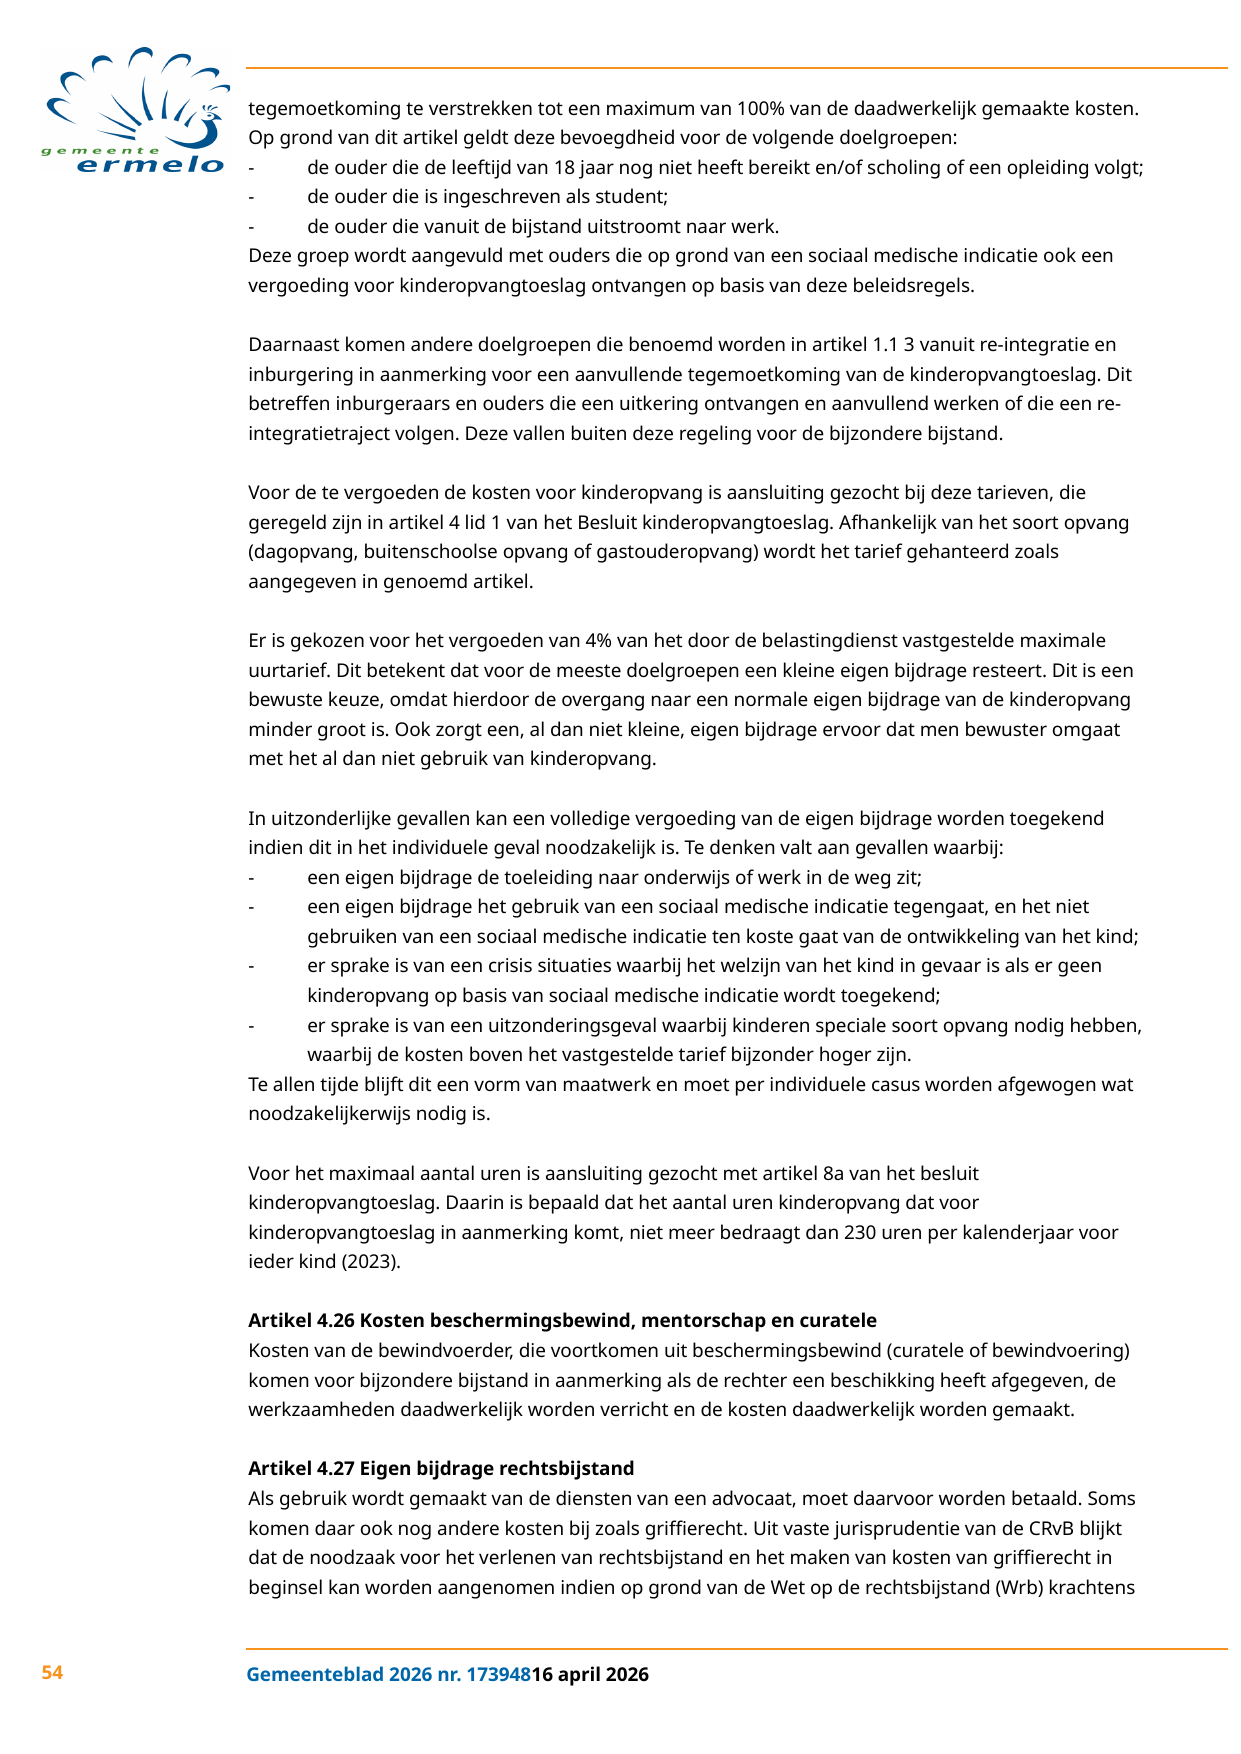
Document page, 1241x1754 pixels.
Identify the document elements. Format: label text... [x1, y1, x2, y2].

text Te allen tijde blijft dit een vorm van maatwerk en moet per individuele casus worden afgewogen wat noodzakelijkerwijs nodig is. [248, 1071, 1152, 1126]
picture [41, 47, 231, 172]
text tegemoetkoming te verstrekken tot een maximum van 100% van de daadwerkelijk gemaakte kosten. Op grond van dit artikel geldt deze bevoegdheid voor de volgende doelgroepen: [248, 95, 1152, 150]
text Er is gekozen voor het vergoeden van 4% van het door de belastingdienst vastgestelde maximale uurtarief. Dit betekent dat voor de meeste doelgroepen een kleine eigen bijdrage resteert. Dit is een bewuste keuze, omdat hierdoor de overgang naar een normale eigen bijdrage van de kinderopvang minder groot is. Ook zorgt een, al dan niet kleine, eigen bijdrage ervoor dat men bewuster omgaat met het al dan niet gebruik van kinderopvang. [248, 627, 1152, 771]
list er sprake is van een uitzonderingsgeval waarbij kinderen speciale soort opvang nodig hebben, waarbij de kosten boven het vastgestelde tarief bijzonder hoger zijn. [248, 1012, 1152, 1067]
text Kosten van de bewindvoerder, die voortkomen uit beschermingsbewind (curatele of bewindvoering) komen voor bijzondere bijstand in aanmerking als de rechter een beschikking heeft afgegeven, de werkzaamheden daadwerkelijk worden verricht en de kosten daadwerkelijk worden gemaakt. [248, 1337, 1152, 1422]
list de ouder die is ingeschreven als student; [248, 183, 1152, 209]
text Deze groep wordt aangevuld met ouders die op grond van een sociaal medische indicatie ook een vergoeding voor kinderopvangtoeslag ontvangen op basis van deze beleidsregels. [248, 243, 1152, 298]
list een eigen bijdrage de toeleiding naar onderwijs of werk in de weg zit; [248, 864, 1152, 890]
text Voor de te vergoeden de kosten voor kinderopvang is aansluiting gezocht bij deze tarieven, die geregeld zijn in artikel 4 lid 1 van het Besluit kinderopvangtoeslag. Afhankelijk van het soort opvang (dagopvang, buitenschoolse opvang of gastouderopvang) wordt het tarief gehanteerd zoals aangegeven in genoemd artikel. [248, 479, 1152, 594]
text Artikel 4.27 Eigen bijdrage rechtsbijstand [248, 1456, 1152, 1481]
text Artikel 4.26 Kosten beschermingsbewind, mentorschap en curatele [248, 1308, 1152, 1333]
list er sprake is van een crisis situaties waarbij het welzijn van het kind in gevaar is als er geen kinderopvang op basis van sociaal medische indicatie wordt toegekend; [248, 953, 1152, 1008]
text Voor het maximaal aantal uren is aansluiting gezocht met artikel 8a van het besluit kinderopvangtoeslag. Daarin is bepaald dat het aantal uren kinderopvang dat voor kinderopvangtoeslag in aanmerking komt, niet meer bedraagt dan 230 uren per kalenderjaar voor ieder kind (2023). [248, 1160, 1152, 1274]
text In uitzonderlijke gevallen kan een volledige vergoeding van de eigen bijdrage worden toegekend indien dit in het individuele geval noodzakelijk is. Te denken valt aan gevallen waarbij: [248, 805, 1152, 860]
list de ouder die vanuit de bijstand uitstroomt naar werk. [248, 213, 1152, 239]
list een eigen bijdrage het gebruik van een sociaal medische indicatie tegengaat, en het niet gebruiken van een sociaal medische indicatie ten koste gaat van de ontwikkeling van het kind; [248, 893, 1152, 949]
text Daarnaast komen andere doelgroepen die benoemd worden in artikel 1.1 3 vanuit re-integratie en inburgering in aanmerking voor een aanvullende tegemoetkoming van de kinderopvangtoeslag. Dit betreffen inburgeraars en ouders die een uitkering ontvangen en aanvullend werken of die een re-integratietraject volgen. Deze vallen buiten deze regeling voor de bijzondere bijstand. [248, 331, 1152, 446]
list de ouder die de leeftijd van 18 jaar nog niet heeft bereikt en/of scholing of een opleiding volgt; [248, 154, 1152, 180]
text Als gebruik wordt gemaakt van de diensten van een advocaat, moet daarvoor worden betaald. Soms komen daar ook nog andere kosten bij zoals griffierecht. Uit vaste jurisprudentie van de CRvB blijkt dat de noodzaak voor het verlenen van rechtsbijstand en het maken van kosten van griffierecht in beginsel kan worden aangenomen indien op grond van de Wet op de rechtsbijstand (Wrb) krachtens [248, 1485, 1152, 1600]
